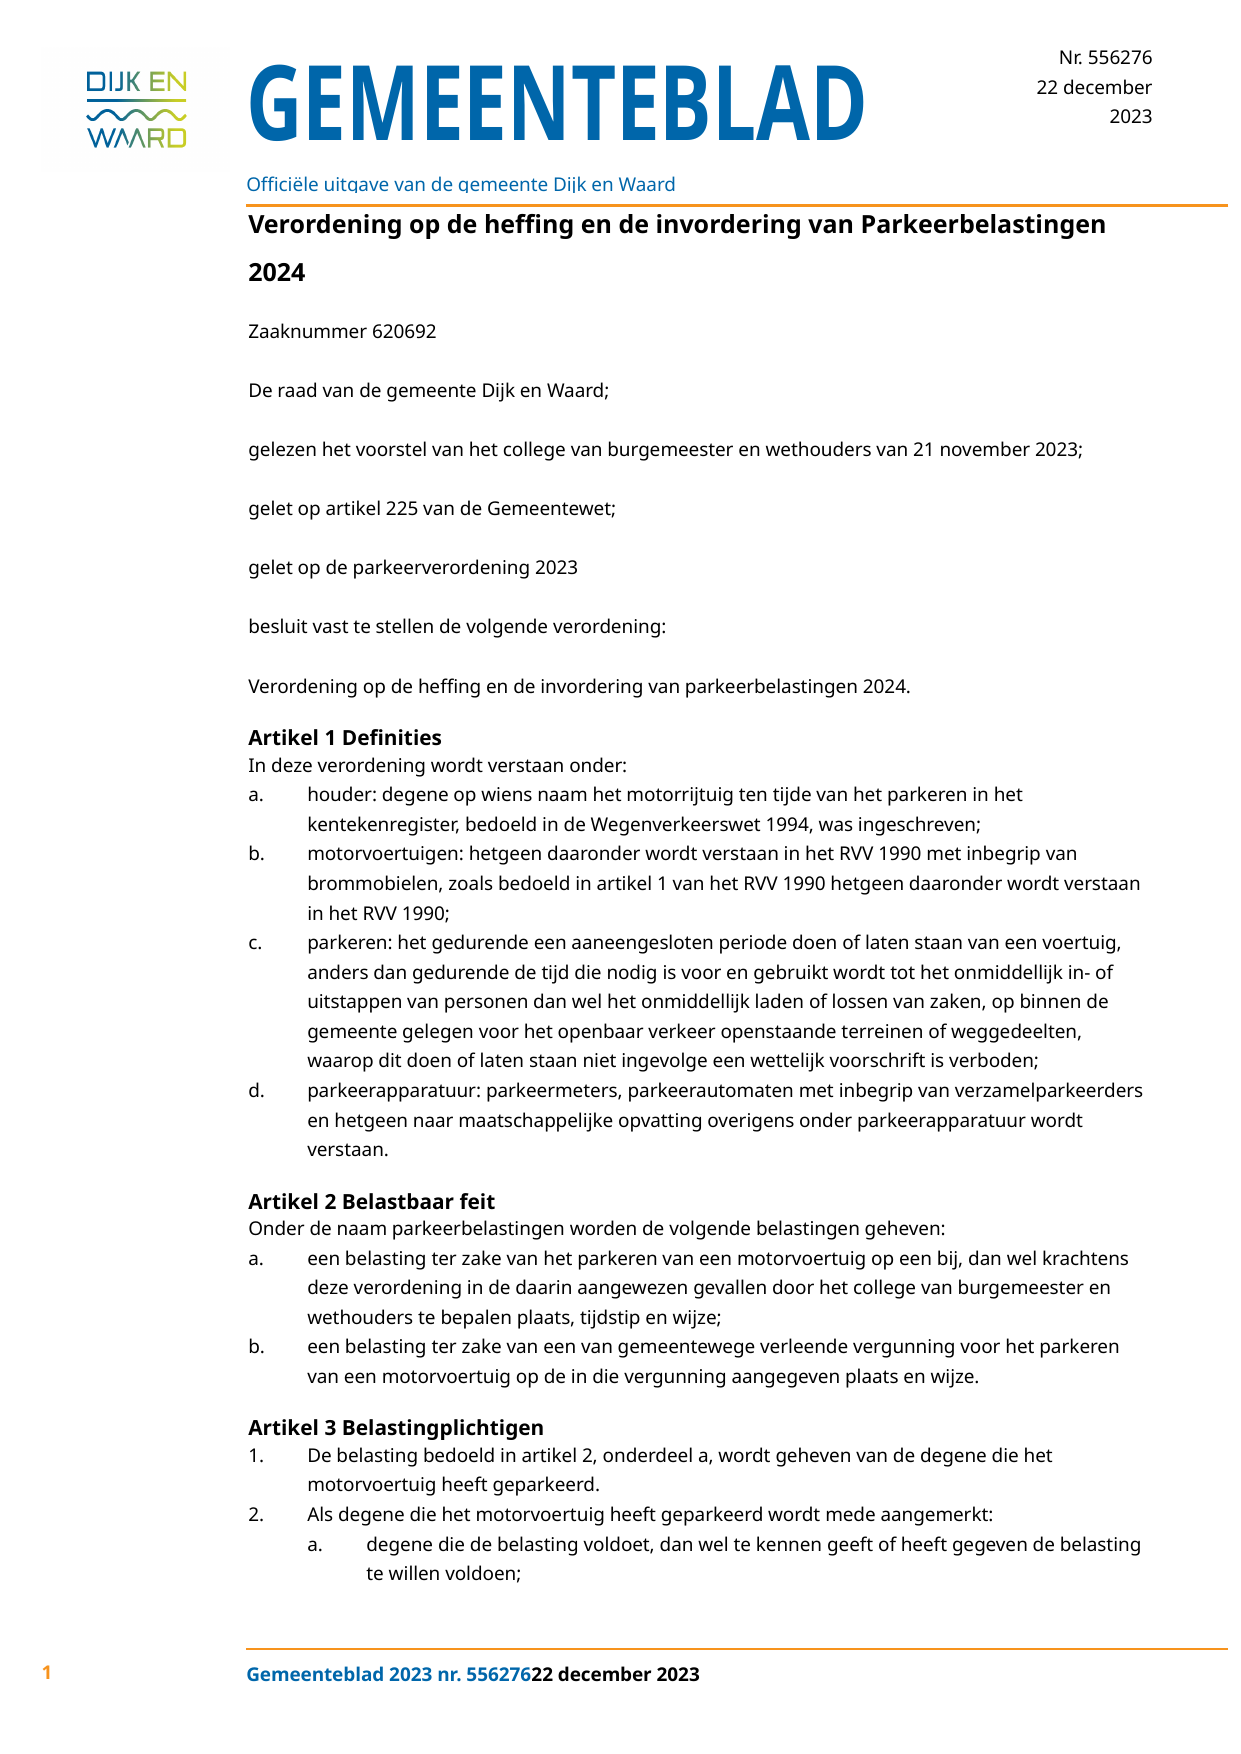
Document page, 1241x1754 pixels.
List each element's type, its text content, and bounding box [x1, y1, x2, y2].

text Artikel 1 Definities [248, 723, 1152, 752]
list degene die de belasting voldoet, dan wel te kennen geeft of heeft gegeven de belasting te willen voldoen; [307, 1531, 1152, 1586]
list een belasting ter zake van het parkeren van een motorvoertuig op een bij, dan wel krachtens deze verordening in de daarin aangewezen gevallen door het college van burgemeester en wethouders te bepalen plaats, tijdstip en wijze; [248, 1245, 1152, 1330]
text gelet op de parkeerverordening 2023 [248, 554, 1152, 580]
list Als degene die het motorvoertuig heeft geparkeerd wordt mede aangemerkt: [248, 1501, 1152, 1527]
list een belasting ter zake van een van gemeentewege verleende vergunning voor het parkeren van een motorvoertuig op de in die vergunning aangegeven plaats en wijze. [248, 1333, 1152, 1389]
text Verordening op de heffing en de invordering van Parkeerbelastingen 2024 [248, 207, 1152, 288]
text besluit vast te stellen de volgende verordening: [248, 614, 1152, 639]
text In deze verordening wordt verstaan onder: [248, 752, 1152, 777]
text Onder de naam parkeerbelastingen worden de volgende belastingen geheven: [248, 1215, 1152, 1241]
text gelezen het voorstel van het college van burgemeester en wethouders van 21 november 2023; [248, 436, 1152, 462]
text Artikel 3 Belastingplichtigen [248, 1413, 1152, 1442]
list parkeerapparatuur: parkeermeters, parkeerautomaten met inbegrip van verzamelparkeerders en hetgeen naar maatschappelijke opvatting overigens onder parkeerapparatuur wordt verstaan. [248, 1077, 1152, 1162]
text Verordening op de heffing en de invordering van parkeerbelastingen 2024. [248, 673, 1152, 699]
text De raad van de gemeente Dijk en Waard; [248, 377, 1152, 403]
text Zaaknummer 620692 [248, 318, 1152, 344]
list parkeren: het gedurende een aaneengesloten periode doen of laten staan van een voertuig, anders dan gedurende de tijd die nodig is voor en gebruikt wordt tot het onmiddellijk in- of uitstappen van personen dan wel het onmiddellijk laden of lossen van zaken, op binnen de gemeente gelegen voor het openbaar verkeer openstaande terreinen of weggedeelten, waarop dit doen of laten staan niet ingevolge een wettelijk voorschrift is verboden; [248, 929, 1152, 1073]
picture [41, 47, 231, 172]
text Artikel 2 Belastbaar feit [248, 1187, 1152, 1215]
text gelet op artikel 225 van de Gemeentewet; [248, 495, 1152, 521]
list motorvoertuigen: hetgeen daaronder wordt verstaan in het RVV 1990 met inbegrip van brommobielen, zoals bedoeld in artikel 1 van het RVV 1990 hetgeen daaronder wordt verstaan in het RVV 1990; [248, 841, 1152, 925]
list houder: degene op wiens naam het motorrijtuig ten tijde van het parkeren in het kentekenregister, bedoeld in de Wegenverkeerswet 1994, was ingeschreven; [248, 781, 1152, 837]
list De belasting bedoeld in artikel 2, onderdeel a, wordt geheven van de degene die het motorvoertuig heeft geparkeerd. [248, 1442, 1152, 1497]
